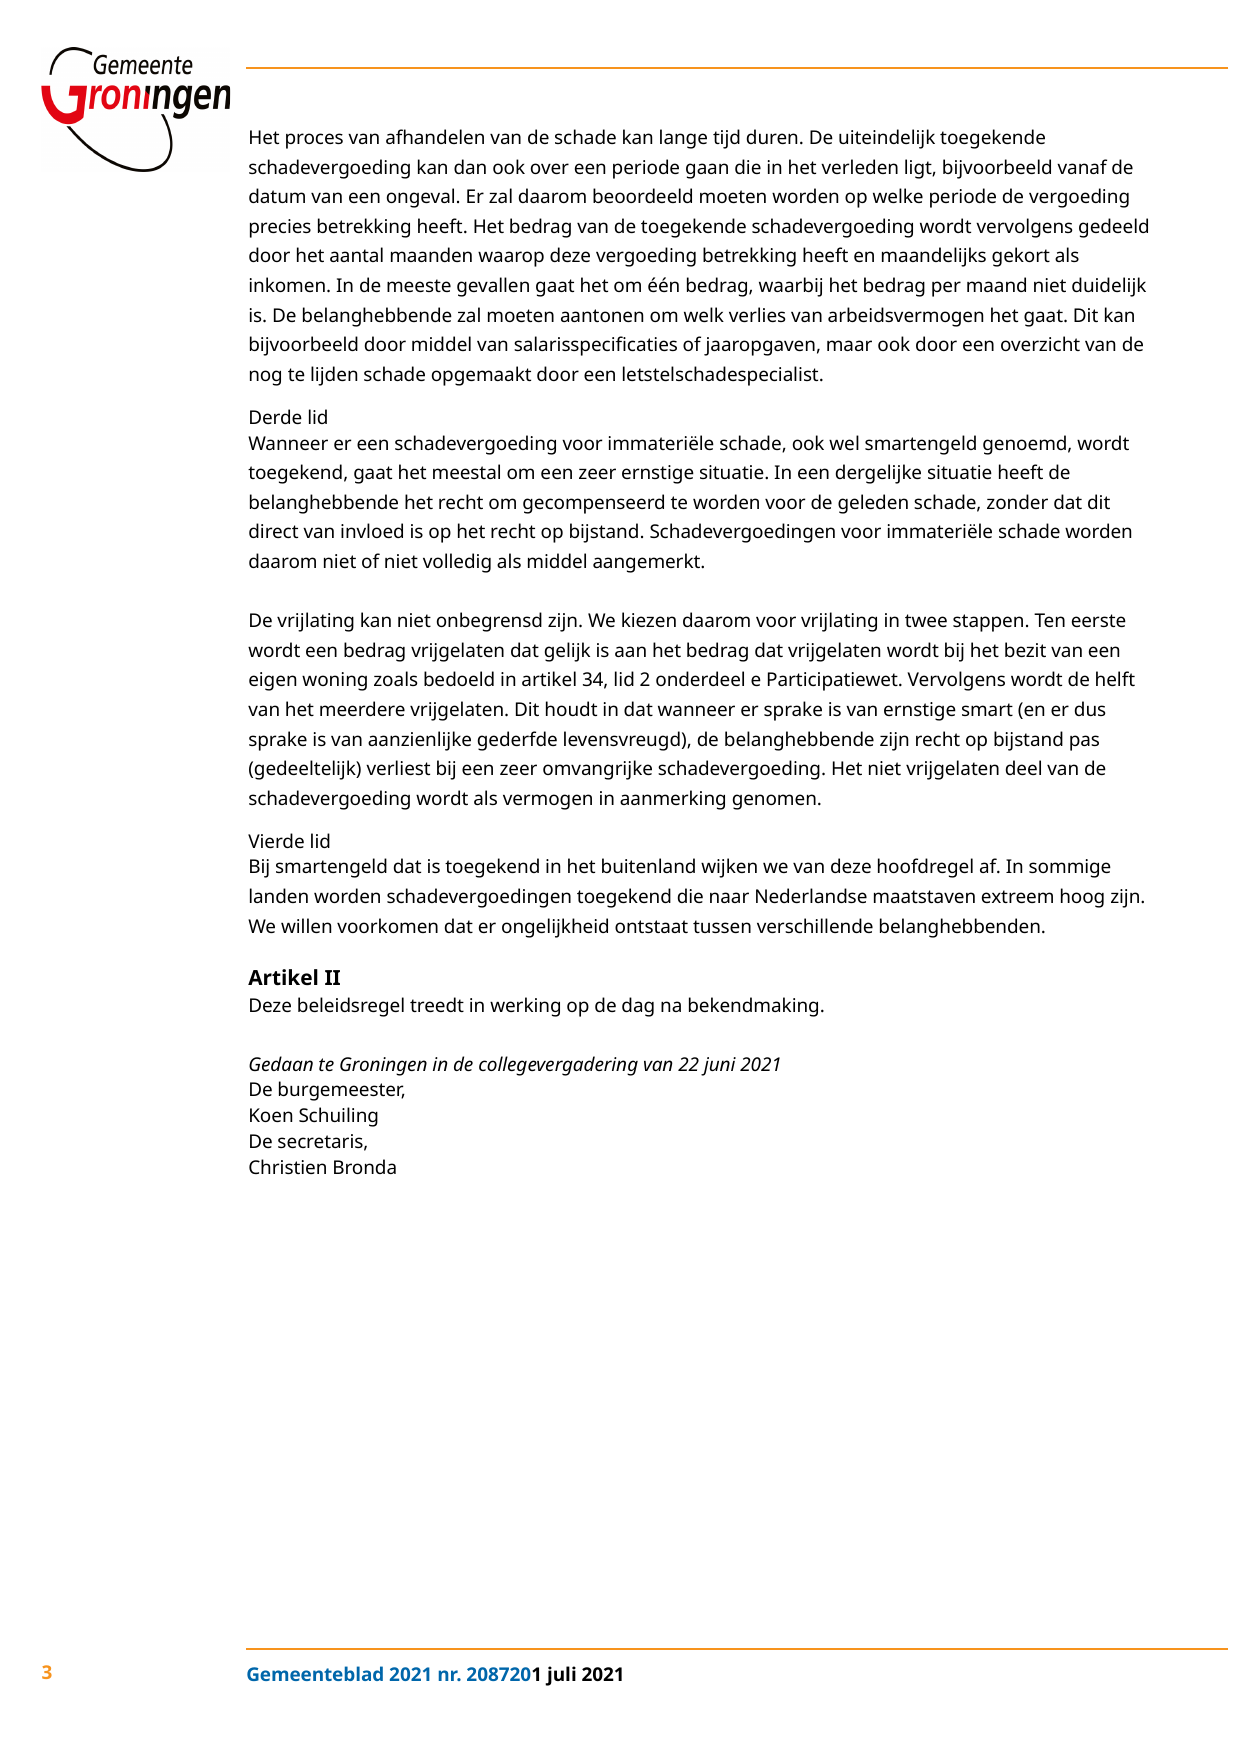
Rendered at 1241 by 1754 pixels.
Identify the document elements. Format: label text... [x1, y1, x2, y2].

text Christien Bronda [248, 1154, 1152, 1179]
text Deze beleidsregel treedt in werking op de dag na bekendmaking. [248, 992, 1152, 1017]
text De secretaris, [248, 1128, 1152, 1154]
text Vierde lid [248, 828, 1152, 854]
text De vrijlating kan niet onbegrensd zijn. We kiezen daarom voor vrijlating in twee stappen. Ten eerste wordt een bedrag vrijgelaten dat gelijk is aan het bedrag dat vrijgelaten wordt bij het bezit van een eigen woning zoals bedoeld in artikel 34, lid 2 onderdeel e Participatiewet. Vervolgens wordt de helft van het meerdere vrijgelaten. Dit houdt in dat wanneer er sprake is van ernstige smart (en er dus sprake is van aanzienlijke gederfde levensvreugd), de belanghebbende zijn recht op bijstand pas (gedeeltelijk) verliest bij een zeer omvangrijke schadevergoeding. Het niet vrijgelaten deel van de schadevergoeding wordt als vermogen in aanmerking genomen. [248, 607, 1152, 811]
text Wanneer er een schadevergoeding voor immateriële schade, ook wel smartengeld genoemd, wordt toegekend, gaat het meestal om een zeer ernstige situatie. In een dergelijke situatie heeft de belanghebbende het recht om gecompenseerd te worden voor de geleden schade, zonder dat dit direct van invloed is op het recht op bijstand. Schadevergoedingen voor immateriële schade worden daarom niet of niet volledig als middel aangemerkt. [248, 430, 1152, 574]
text Koen Schuiling [248, 1102, 1152, 1128]
text De burgemeester, [248, 1077, 1152, 1102]
text Het proces van afhandelen van de schade kan lange tijd duren. De uiteindelijk toegekende schadevergoeding kan dan ook over een periode gaan die in het verleden ligt, bijvoorbeeld vanaf de datum van een ongeval. Er zal daarom beoordeeld moeten worden op welke periode de vergoeding precies betrekking heeft. Het bedrag van de toegekende schadevergoeding wordt vervolgens gedeeld door het aantal maanden waarop deze vergoeding betrekking heeft en maandelijks gekort als inkomen. In de meeste gevallen gaat het om één bedrag, waarbij het bedrag per maand niet duidelijk is. De belanghebbende zal moeten aantonen om welk verlies van arbeidsvermogen het gaat. Dit kan bijvoorbeeld door middel van salarisspecificaties of jaaropgaven, maar ook door een overzicht van de nog te lijden schade opgemaakt door een letstelschadespecialist. [248, 124, 1152, 387]
text Artikel II [248, 963, 1152, 992]
text Derde lid [248, 404, 1152, 430]
text Bij smartengeld dat is toegekend in het buitenland wijken we van deze hoofdregel af. In sommige landen worden schadevergoedingen toegekend die naar Nederlandse maatstaven extreem hoog zijn. We willen voorkomen dat er ongelijkheid ontstaat tussen verschillende belanghebbenden. [248, 854, 1152, 939]
text Gedaan te Groningen in de collegevergadering van 22 juni 2021 [248, 1051, 1152, 1077]
picture [41, 47, 231, 172]
